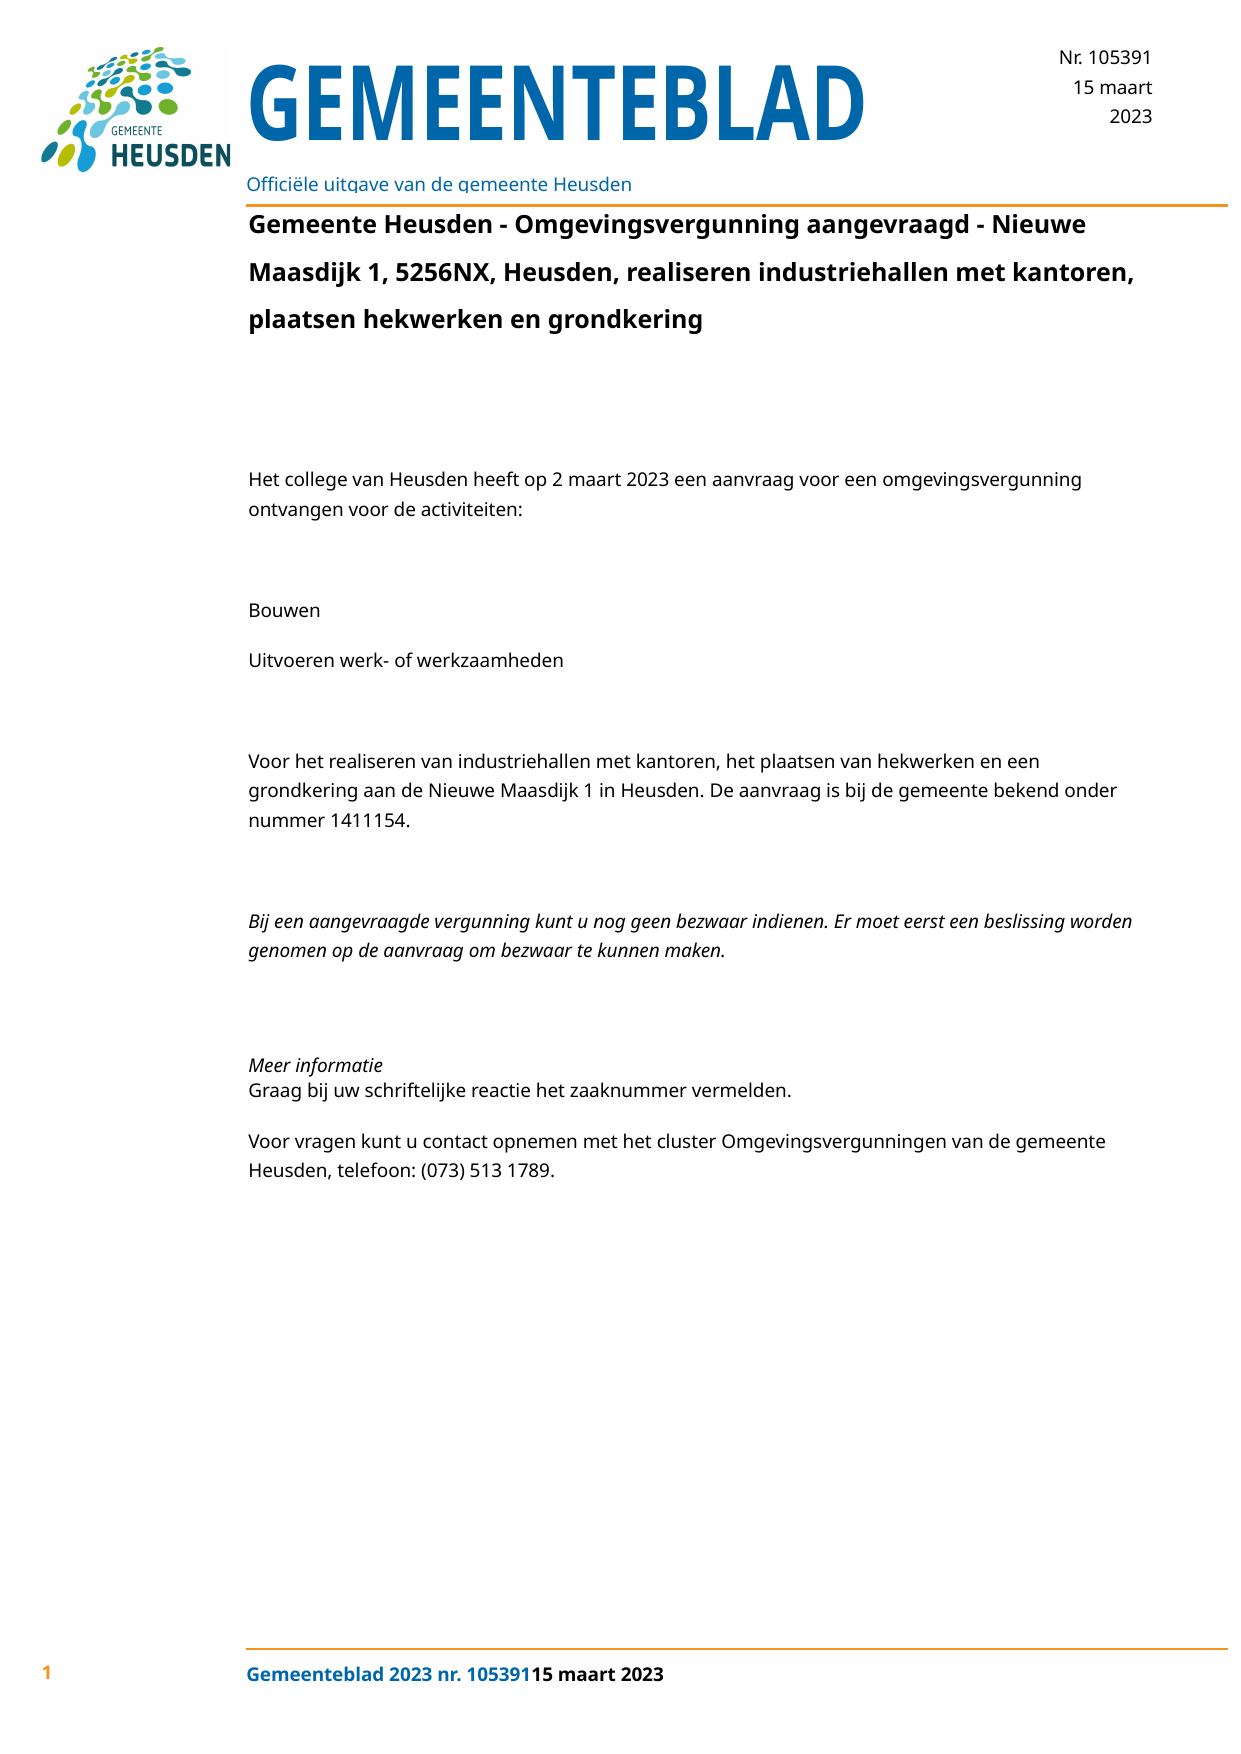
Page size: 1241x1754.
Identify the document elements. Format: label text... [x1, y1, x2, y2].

text Gemeente Heusden - Omgevingsvergunning aangevraagd - Nieuwe Maasdijk 1, 5256NX, Heusden, realiseren industriehallen met kantoren, plaatsen hekwerken en grondkering [248, 207, 1152, 336]
picture [41, 47, 231, 172]
text Meer informatie [248, 1052, 1152, 1078]
text Voor vragen kunt u contact opnemen met het cluster Omgevingsvergunningen van de gemeente Heusden, telefoon: (073) 513 1789. [248, 1128, 1152, 1183]
text Bij een aangevraagde vergunning kunt u nog geen bezwaar indienen. Er moet eerst een beslissing worden genomen op de aanvraag om bezwaar te kunnen maken. [248, 908, 1152, 963]
text Uitvoeren werk- of werkzaamheden [248, 647, 1152, 673]
text Het college van Heusden heeft op 2 maart 2023 een aanvraag voor een omgevingsvergunning ontvangen voor de activiteiten: [248, 466, 1152, 522]
text Voor het realiseren van industriehallen met kantoren, het plaatsen van hekwerken en een grondkering aan de Nieuwe Maasdijk 1 in Heusden. De aanvraag is bij de gemeente bekend onder nummer 1411154. [248, 748, 1152, 833]
text Bouwen [248, 597, 1152, 622]
text Graag bij uw schriftelijke reactie het zaaknummer vermelden. [248, 1078, 1152, 1103]
